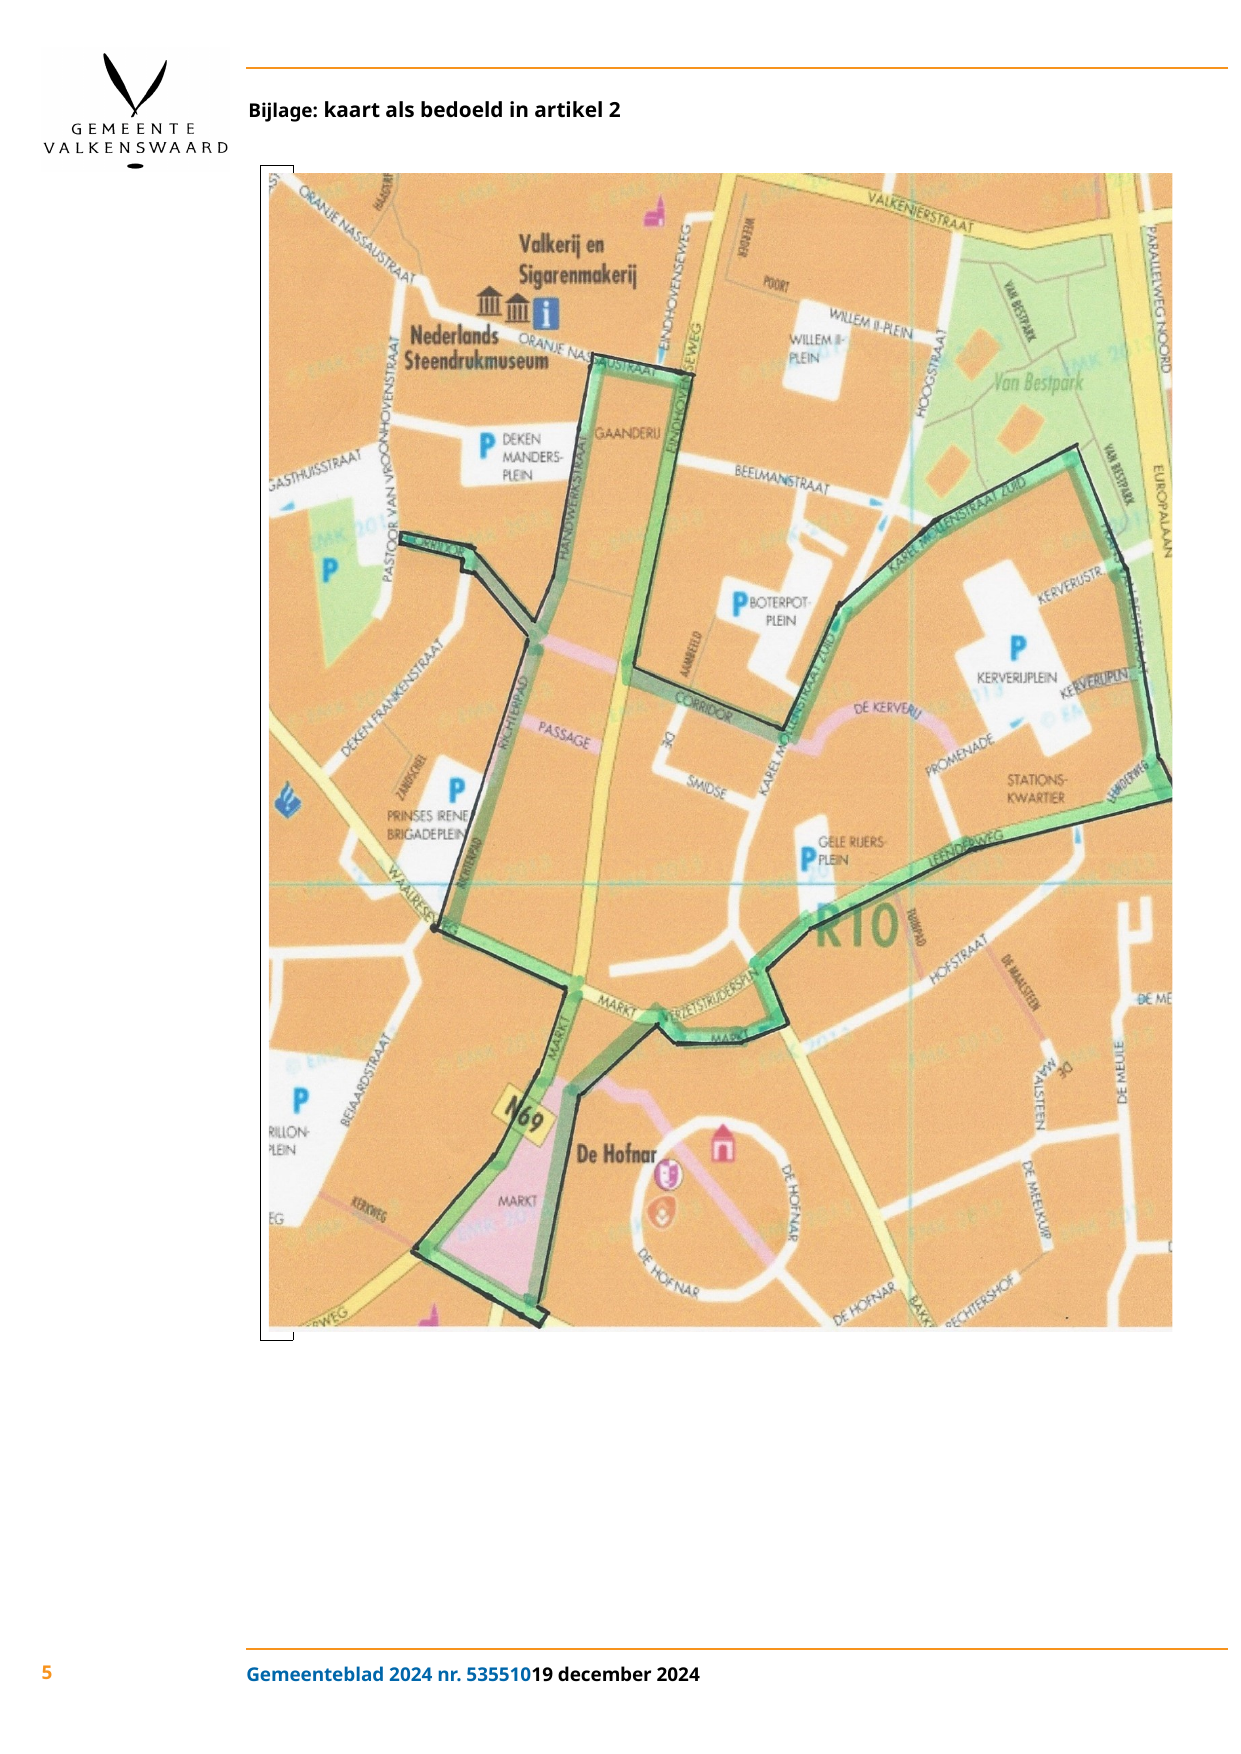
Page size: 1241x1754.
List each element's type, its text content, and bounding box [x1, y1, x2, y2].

text Bijlage: kaart als bedoeld in artikel 2 [248, 95, 1152, 123]
picture [41, 47, 231, 172]
picture [268, 173, 1173, 1332]
